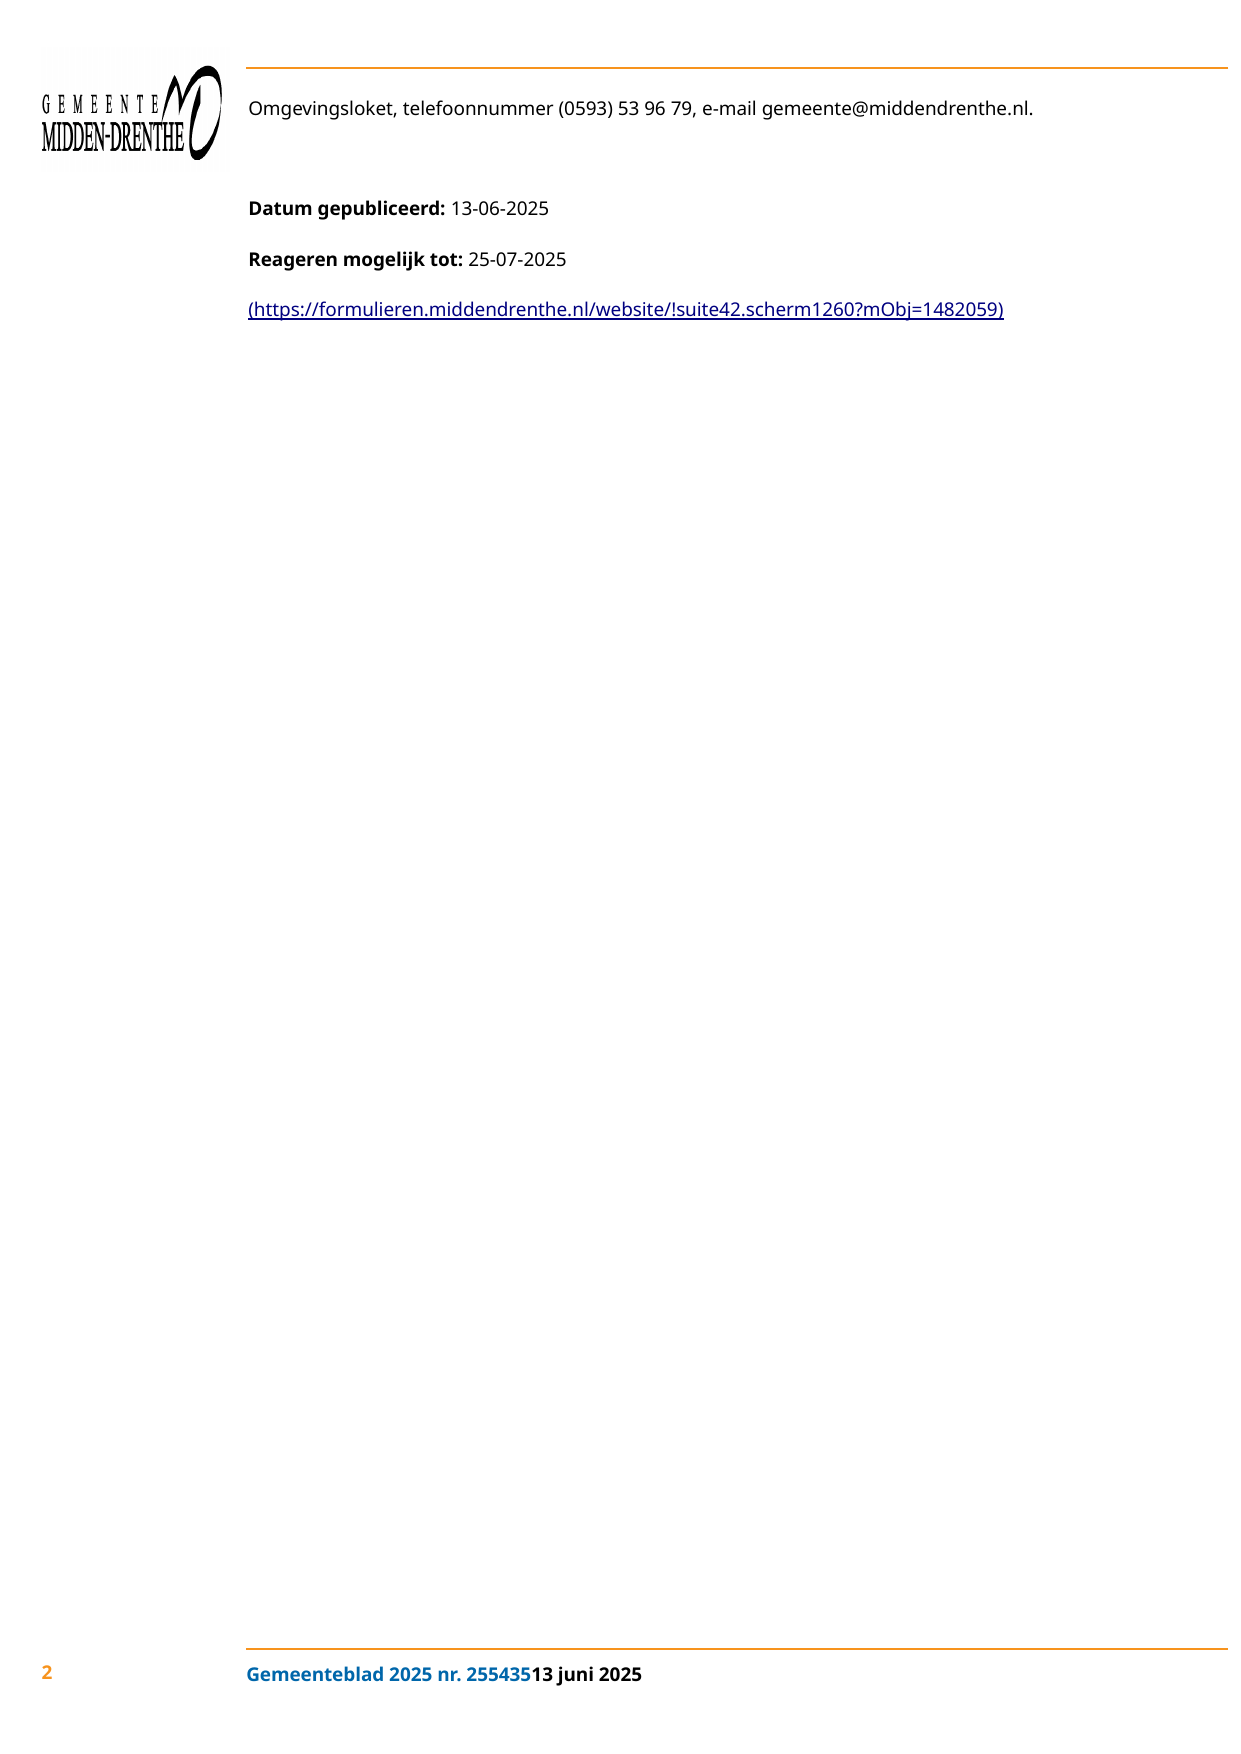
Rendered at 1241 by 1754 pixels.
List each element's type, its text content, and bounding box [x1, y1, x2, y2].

text (https://formulieren.middendrenthe.nl/website/!suite42.scherm1260?mObj=1482059) [248, 296, 1152, 322]
text Datum gepubliceerd: 13-06-2025 [248, 196, 1152, 221]
text Omgevingsloket, telefoonnummer (0593) 53 96 79, e-mail gemeente@middendrenthe.nl. [248, 95, 1152, 121]
picture [41, 47, 231, 172]
text Reageren mogelijk tot: 25-07-2025 [248, 246, 1152, 272]
